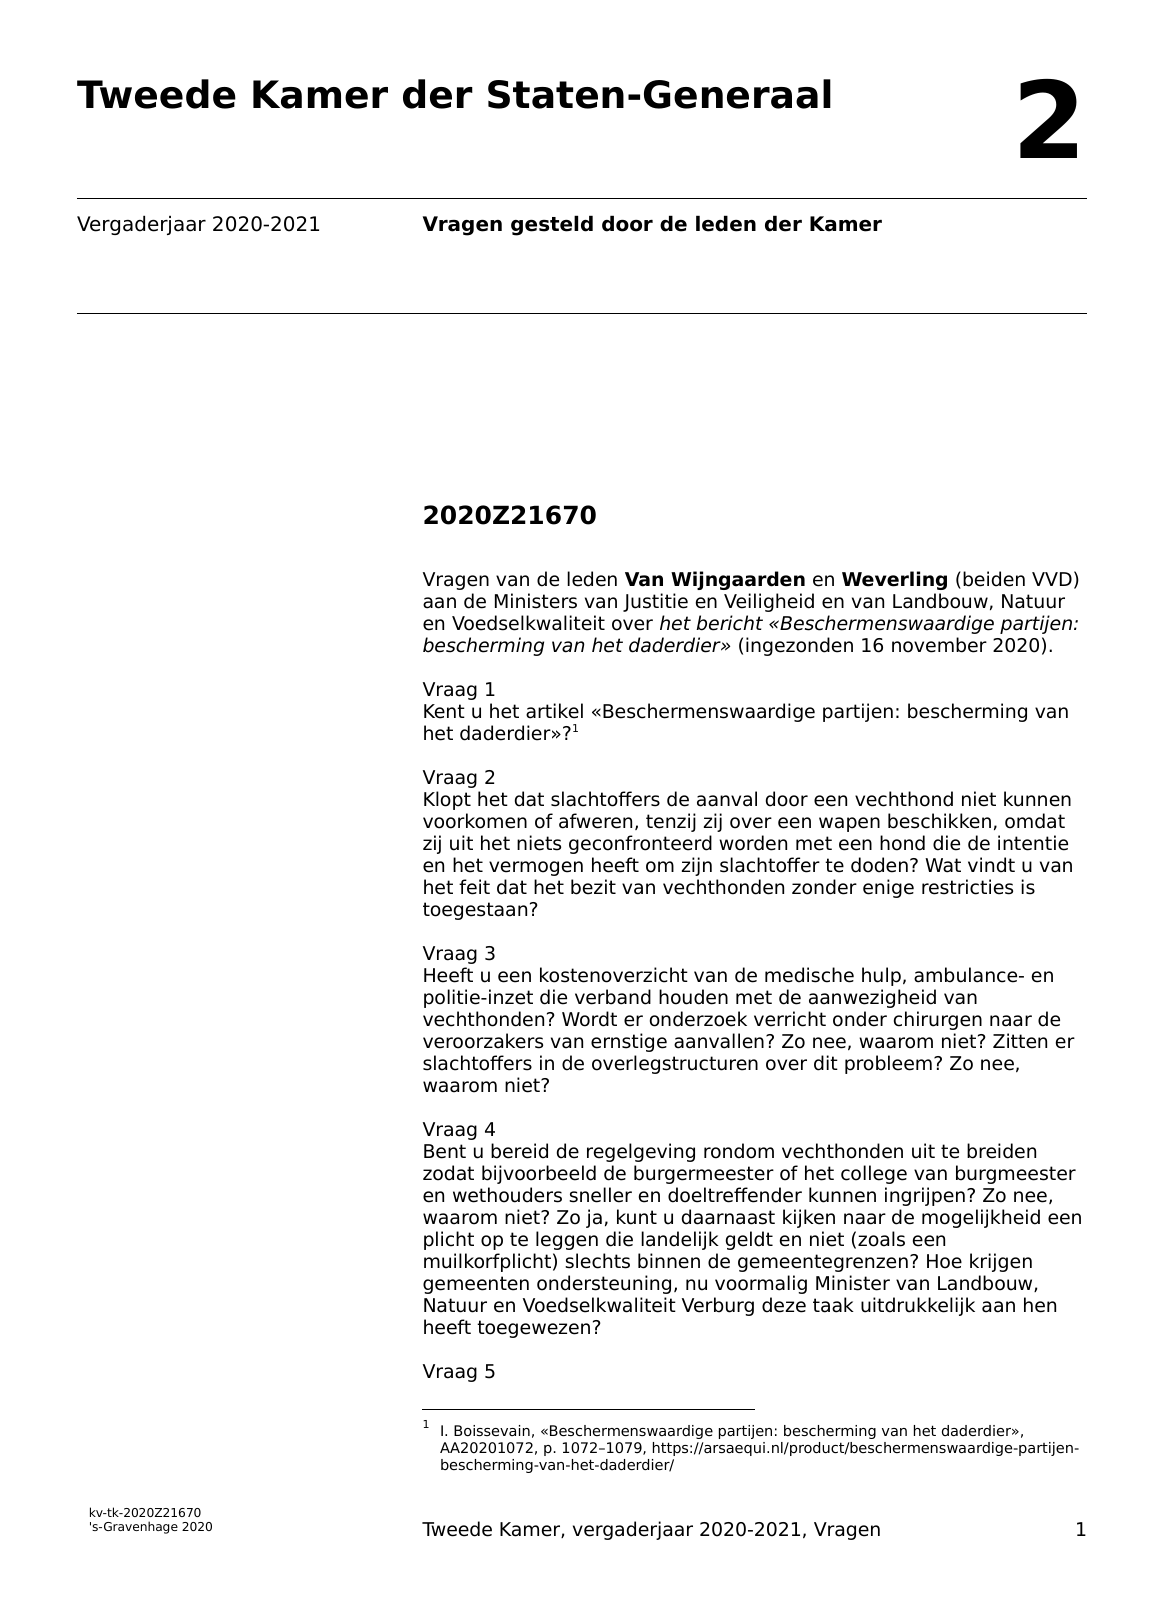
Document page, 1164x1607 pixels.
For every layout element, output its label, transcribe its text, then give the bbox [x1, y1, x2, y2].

text Vraag 4 [422, 1119, 1087, 1141]
text Vraag 3 [422, 943, 1087, 965]
text Vraag 1 [422, 679, 1087, 701]
table_header Tweede Kamer der Staten-Generaal [77, 59, 886, 198]
text Vraag 5 [422, 1361, 1087, 1383]
text Heeft u een kostenoverzicht van de medische hulp, ambulance- en politie-inzet die verband houden met de aanwezigheid van vechthonden? Wordt er onderzoek verricht onder chirurgen naar de veroorzakers van ernstige aanvallen? Zo nee, waarom niet? Zitten er slachtoffers in de overlegstructuren over dit probleem? Zo nee, waarom niet? [422, 965, 1087, 1097]
table_cell Vergaderjaar 2020-2021 [77, 199, 422, 313]
text Kent u het artikel «Beschermenswaardige partijen: bescherming van het daderdier»? [422, 701, 1087, 745]
text Vragen van de leden Van Wijngaarden en Weverling (beiden VVD) aan de Ministers van Justitie en Veiligheid en van Landbouw, Natuur en Voedselkwaliteit over het bericht «Beschermenswaardige partijen: bescherming van het daderdier» (ingezonden 16 november 2020). [422, 569, 1087, 657]
text Vraag 2 [422, 767, 1087, 789]
table_header 2 [886, 59, 1087, 198]
text Bent u bereid de regelgeving rondom vechthonden uit te breiden zodat bijvoorbeeld de burgermeester of het college van burgmeester en wethouders sneller en doeltreffender kunnen ingrijpen? Zo nee, waarom niet? Zo ja, kunt u daarnaast kijken naar de mogelijkheid een plicht op te leggen die landelijk geldt en niet (zoals een muilkorfplicht) slechts binnen de gemeentegrenzen? Hoe krijgen gemeenten ondersteuning, nu voormalig Minister van Landbouw, Natuur en Voedselkwaliteit Verburg deze taak uitdrukkelijk aan hen heeft toegewezen? [422, 1141, 1087, 1339]
text 's-Gravenhage 2020 [88, 1520, 323, 1534]
text kv-tk-2020Z21670 [88, 1506, 323, 1520]
text Klopt het dat slachtoffers de aanval door een vechthond niet kunnen voorkomen of afweren, tenzij zij over een wapen beschikken, omdat zij uit het niets geconfronteerd worden met een hond die de intentie en het vermogen heeft om zijn slachtoffer te doden? Wat vindt u van het feit dat het bezit van vechthonden zonder enige restricties is toegestaan? [422, 789, 1087, 921]
table_cell Vragen gesteld door de leden der Kamer [422, 199, 1087, 313]
text 2020Z21670 [422, 501, 1087, 531]
text I. Boissevain, «Beschermenswaardige partijen: bescherming van het daderdier», AA20201072, p. 1072–1079, https://arsaequi.nl/product/beschermenswaardige-partijen-bescherming-van-het-daderdier/ [422, 1418, 1087, 1474]
